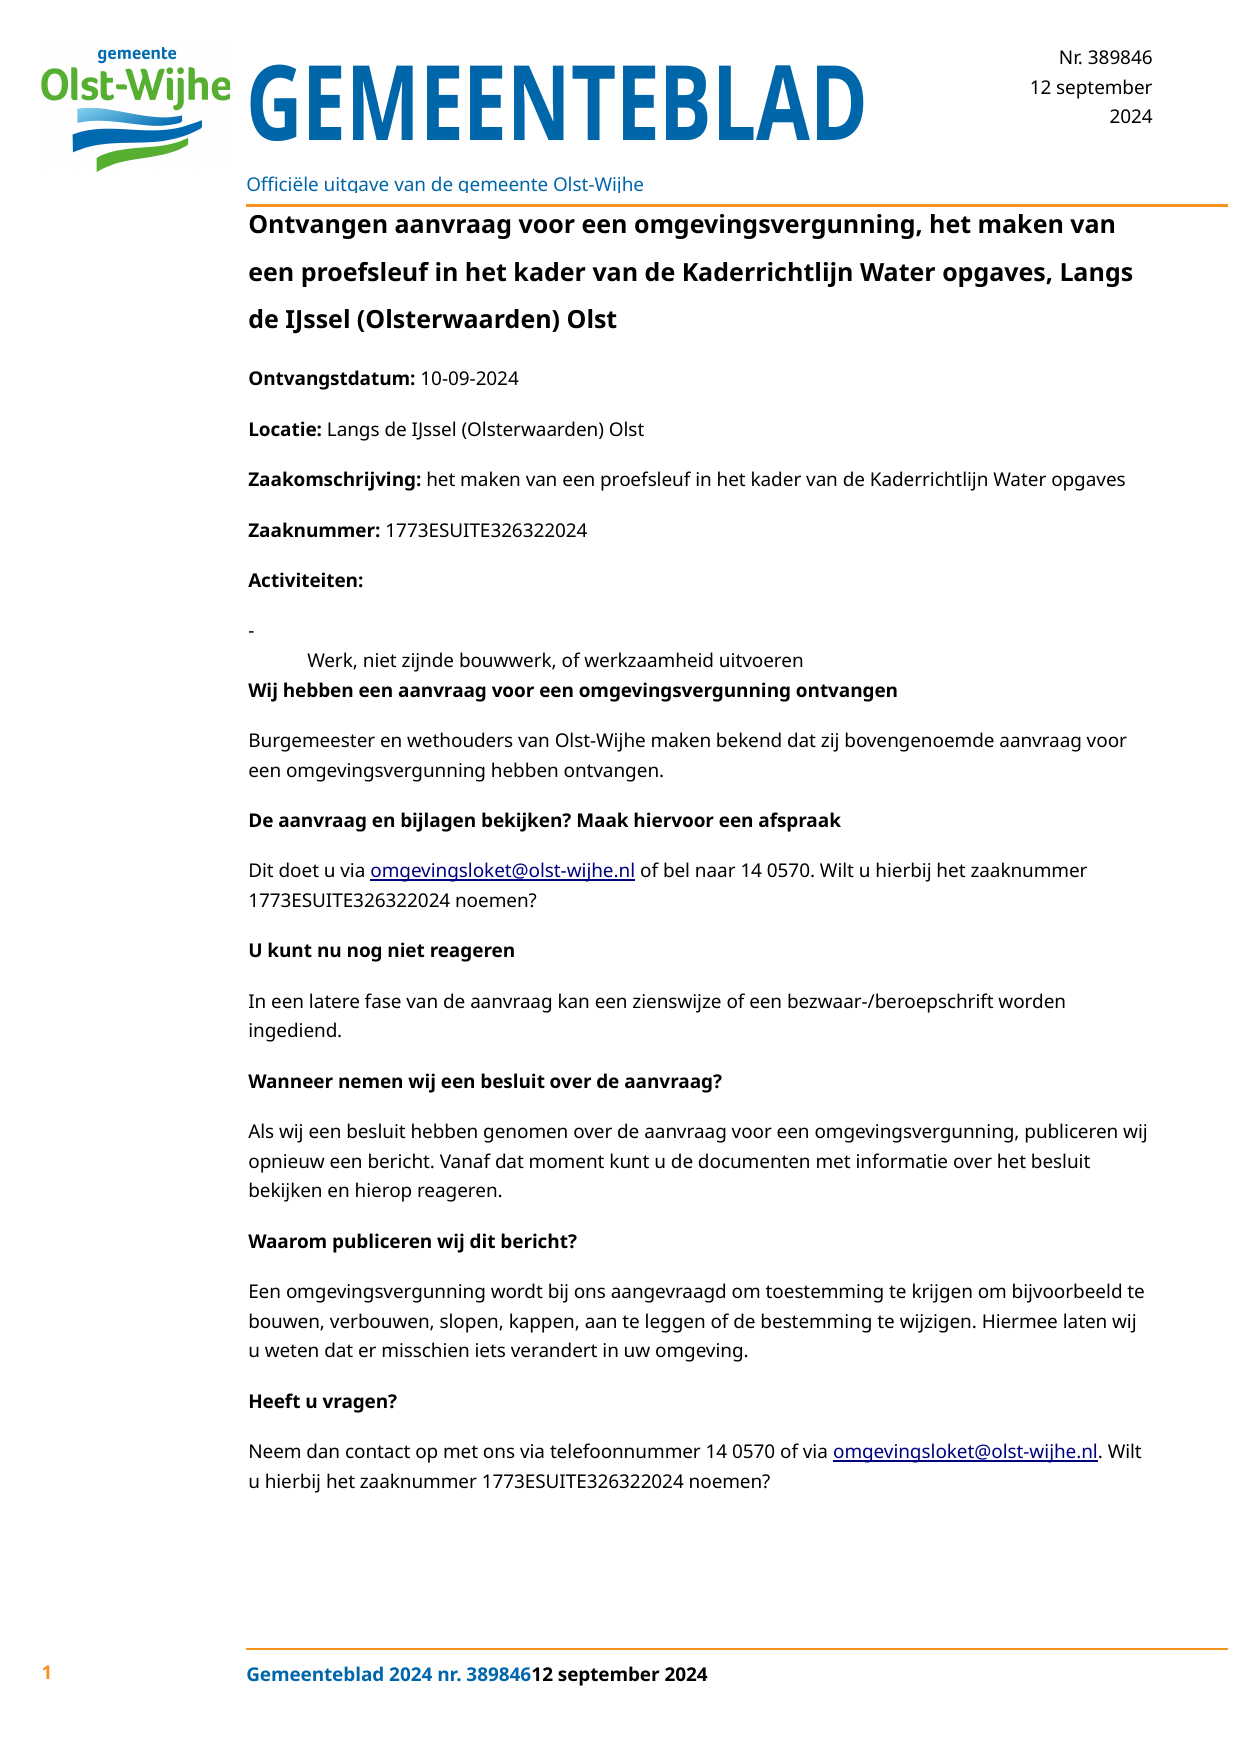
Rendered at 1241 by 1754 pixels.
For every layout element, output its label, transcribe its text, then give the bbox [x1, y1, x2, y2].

text Waarom publiceren wij dit bericht? [248, 1228, 1152, 1254]
text Als wij een besluit hebben genomen over de aanvraag voor een omgevingsvergunning, publiceren wij opnieuw een bericht. Vanaf dat moment kunt u de documenten met informatie over het besluit bekijken en hierop reageren. [248, 1118, 1152, 1203]
text Dit doet u via omgevingsloket@olst-wijhe.nl of bel naar 14 0570. Wilt u hierbij het zaaknummer 1773ESUITE326322024 noemen? [248, 858, 1152, 913]
text De aanvraag en bijlagen bekijken? Maak hiervoor een afspraak [248, 807, 1152, 833]
picture [41, 47, 231, 172]
text Zaaknummer: 1773ESUITE326322024 [248, 517, 1152, 542]
text Neem dan contact op met ons via telefoonnummer 14 0570 of via omgevingsloket@olst-wijhe.nl. Wilt u hierbij het zaaknummer 1773ESUITE326322024 noemen? [248, 1438, 1152, 1494]
text Activiteiten: [248, 567, 1152, 593]
text In een latere fase van de aanvraag kan een zienswijze of een bezwaar-/beroepschrift worden ingediend. [248, 988, 1152, 1043]
text Een omgevingsvergunning wordt bij ons aangevraagd om toestemming te krijgen om bijvoorbeeld te bouwen, verbouwen, slopen, kappen, aan te leggen of de bestemming te wijzigen. Hiermee laten wij u weten dat er misschien iets verandert in uw omgeving. [248, 1278, 1152, 1363]
text U kunt nu nog niet reageren [248, 938, 1152, 963]
text Locatie: Langs de IJssel (Olsterwaarden) Olst [248, 416, 1152, 442]
list Werk, niet zijnde bouwwerk, of werkzaamheid uitvoeren [248, 647, 1152, 673]
text Burgemeester en wethouders van Olst-Wijhe maken bekend dat zij bovengenoemde aanvraag voor een omgevingsvergunning hebben ontvangen. [248, 727, 1152, 782]
text Wanneer nemen wij een besluit over de aanvraag? [248, 1068, 1152, 1094]
text Ontvangen aanvraag voor een omgevingsvergunning, het maken van een proefsleuf in het kader van de Kaderrichtlijn Water opgaves, Langs de IJssel (Olsterwaarden) Olst [248, 207, 1152, 336]
text Wij hebben een aanvraag voor een omgevingsvergunning ontvangen [248, 677, 1152, 702]
text Heeft u vragen? [248, 1388, 1152, 1414]
text Zaakomschrijving: het maken van een proefsleuf in het kader van de Kaderrichtlijn Water opgaves [248, 466, 1152, 492]
text Ontvangstdatum: 10-09-2024 [248, 366, 1152, 391]
